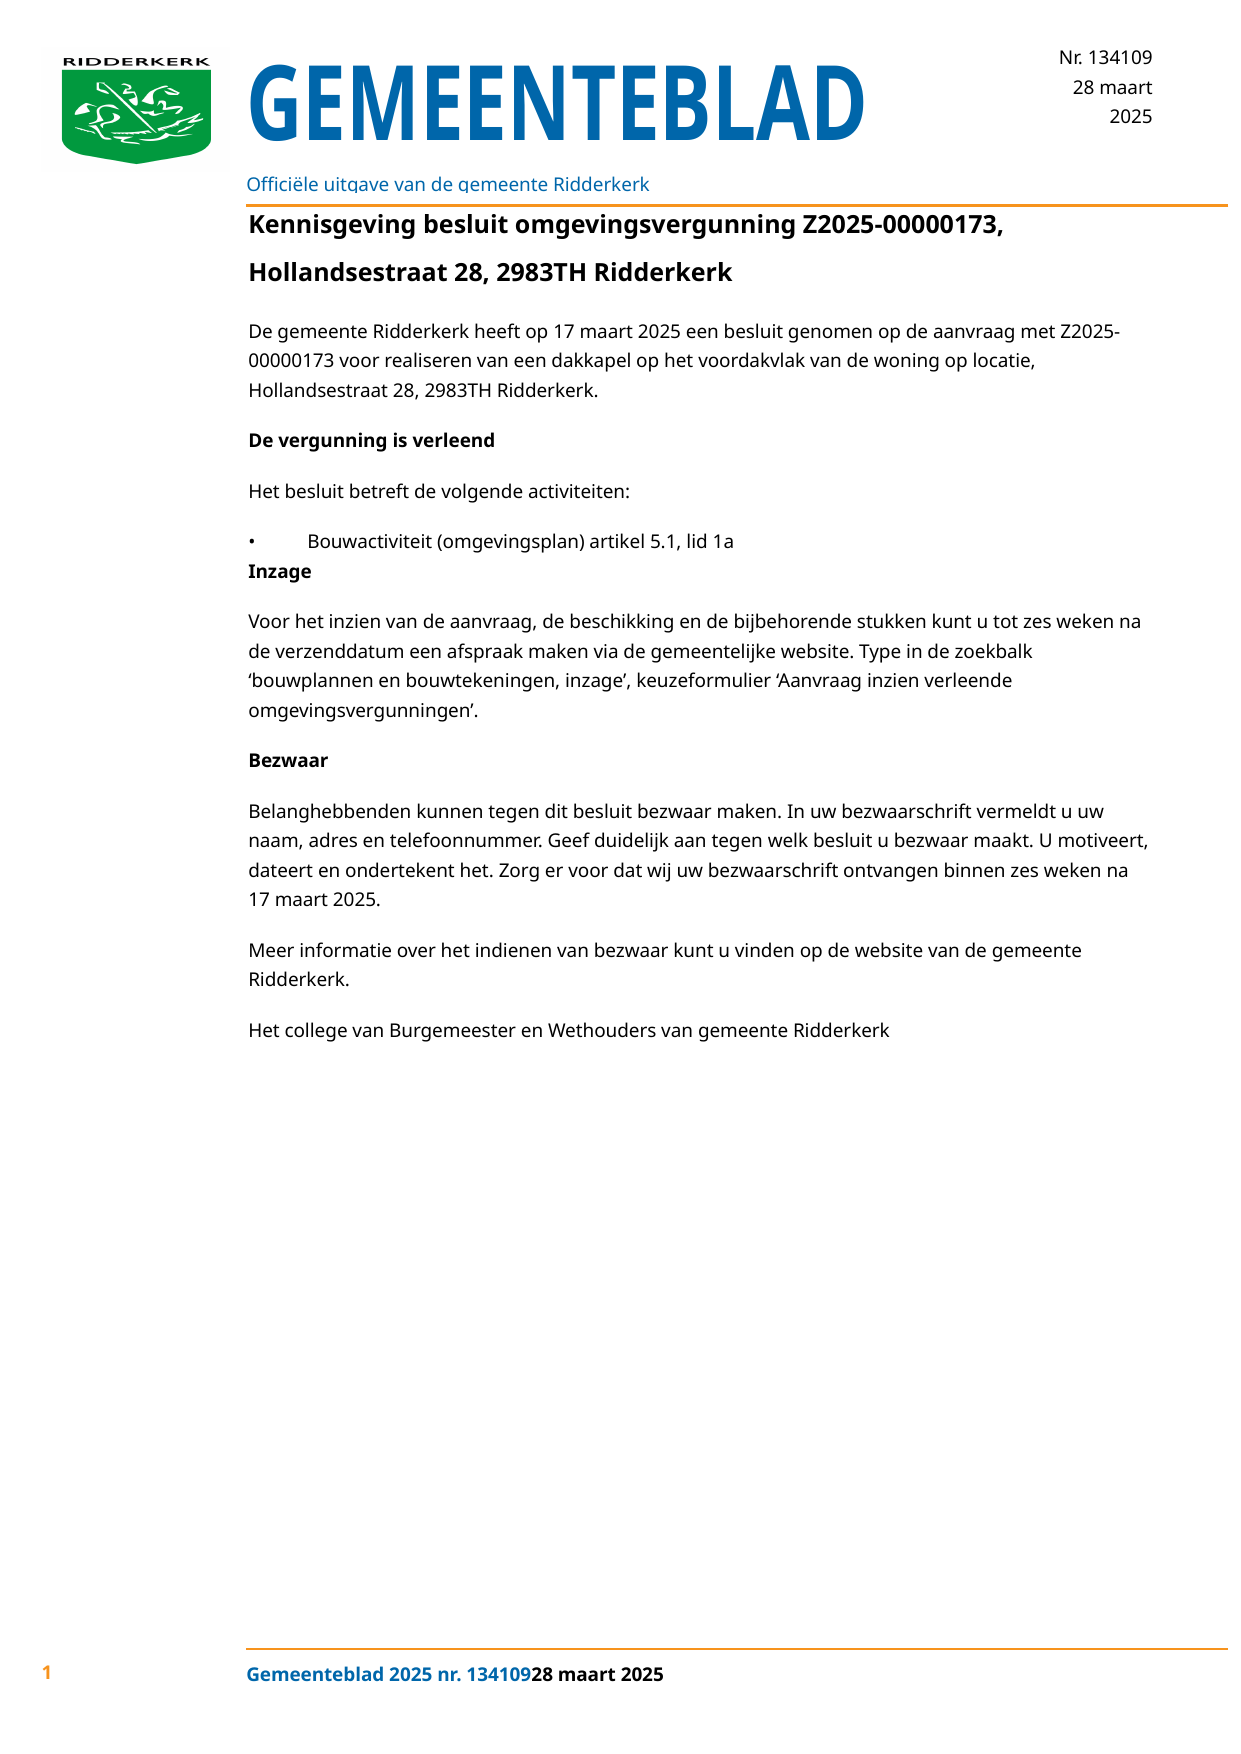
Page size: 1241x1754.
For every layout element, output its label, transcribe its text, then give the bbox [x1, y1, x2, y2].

list Bouwactiviteit (omgevingsplan) artikel 5.1, lid 1a [248, 528, 1152, 554]
text De gemeente Ridderkerk heeft op 17 maart 2025 een besluit genomen op de aanvraag met Z2025-00000173 voor realiseren van een dakkapel op het voordakvlak van de woning op locatie, Hollandsestraat 28, 2983TH Ridderkerk. [248, 318, 1152, 403]
text Het besluit betreft de volgende activiteiten: [248, 478, 1152, 504]
text Inzage [248, 558, 1152, 584]
text Bezwaar [248, 747, 1152, 773]
picture [41, 47, 231, 172]
text De vergunning is verleend [248, 427, 1152, 453]
text Meer informatie over het indienen van bezwaar kunt u vinden op de website van de gemeente Ridderkerk. [248, 937, 1152, 992]
text Belanghebbenden kunnen tegen dit besluit bezwaar maken. In uw bezwaarschrift vermeldt u uw naam, adres en telefoonnummer. Geef duidelijk aan tegen welk besluit u bezwaar maakt. U motiveert, dateert en ondertekent het. Zorg er voor dat wij uw bezwaarschrift ontvangen binnen zes weken na 17 maart 2025. [248, 798, 1152, 912]
text Voor het inzien van de aanvraag, de beschikking en de bijbehorende stukken kunt u tot zes weken na de verzenddatum een afspraak maken via de gemeentelijke website. Type in de zoekbalk ‘bouwplannen en bouwtekeningen, inzage’, keuzeformulier ‘Aanvraag inzien verleende omgevingsvergunningen’. [248, 608, 1152, 723]
text Kennisgeving besluit omgevingsvergunning Z2025-00000173, Hollandsestraat 28, 2983TH Ridderkerk [248, 207, 1152, 288]
text Het college van Burgemeester en Wethouders van gemeente Ridderkerk [248, 1017, 1152, 1043]
